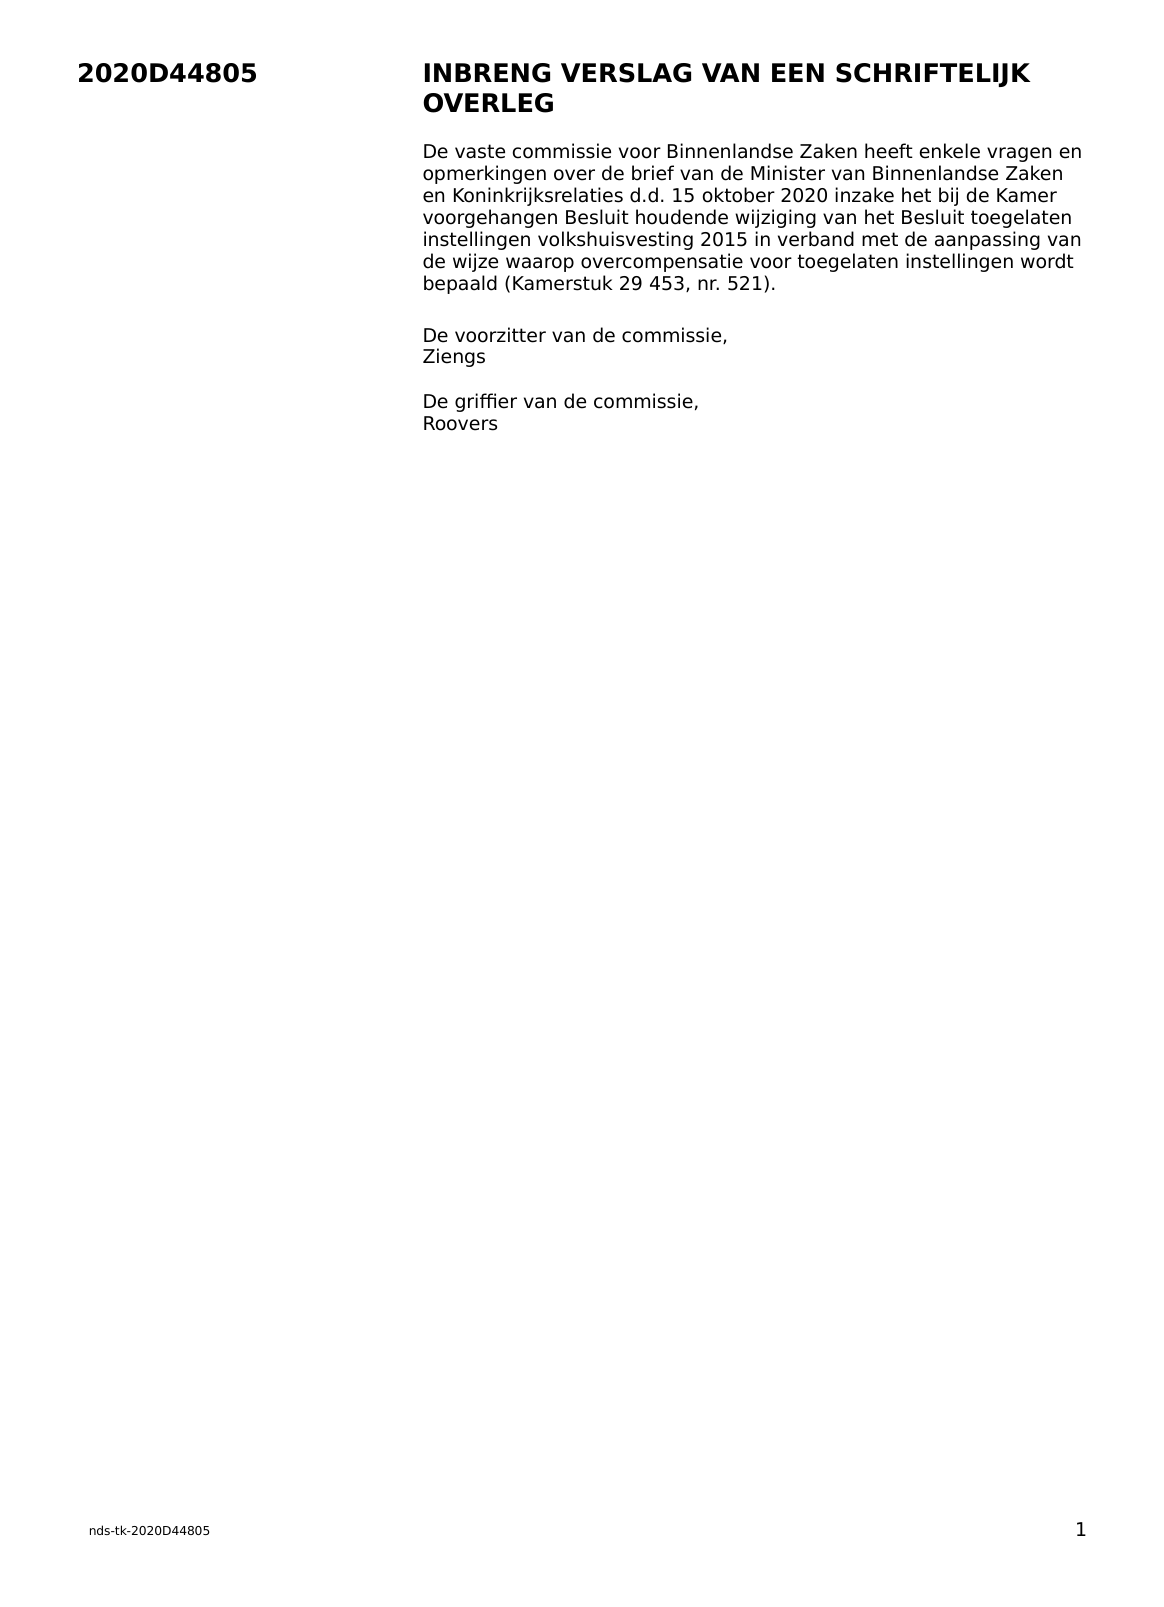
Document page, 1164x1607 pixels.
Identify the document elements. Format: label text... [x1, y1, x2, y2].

text De griffier van de commissie, Roovers [422, 391, 1087, 434]
text De vaste commissie voor Binnenlandse Zaken heeft enkele vragen en opmerkingen over de brief van de Minister van Binnenlandse Zaken en Koninkrijksrelaties d.d. 15 oktober 2020 inzake het bij de Kamer voorgehangen Besluit houdende wijziging van het Besluit toegelaten instellingen volkshuisvesting 2015 in verband met de aanpassing van de wijze waarop overcompensatie voor toegelaten instellingen wordt bepaald (Kamerstuk 29 453, nr. 521). [422, 141, 1087, 294]
text De voorzitter van de commissie, Ziengs [422, 324, 1087, 368]
text 2020D44805 INBRENG VERSLAG VAN EEN SCHRIFTELIJK OVERLEG [77, 59, 1087, 118]
text nds-tk-2020D44805 [88, 1524, 323, 1538]
